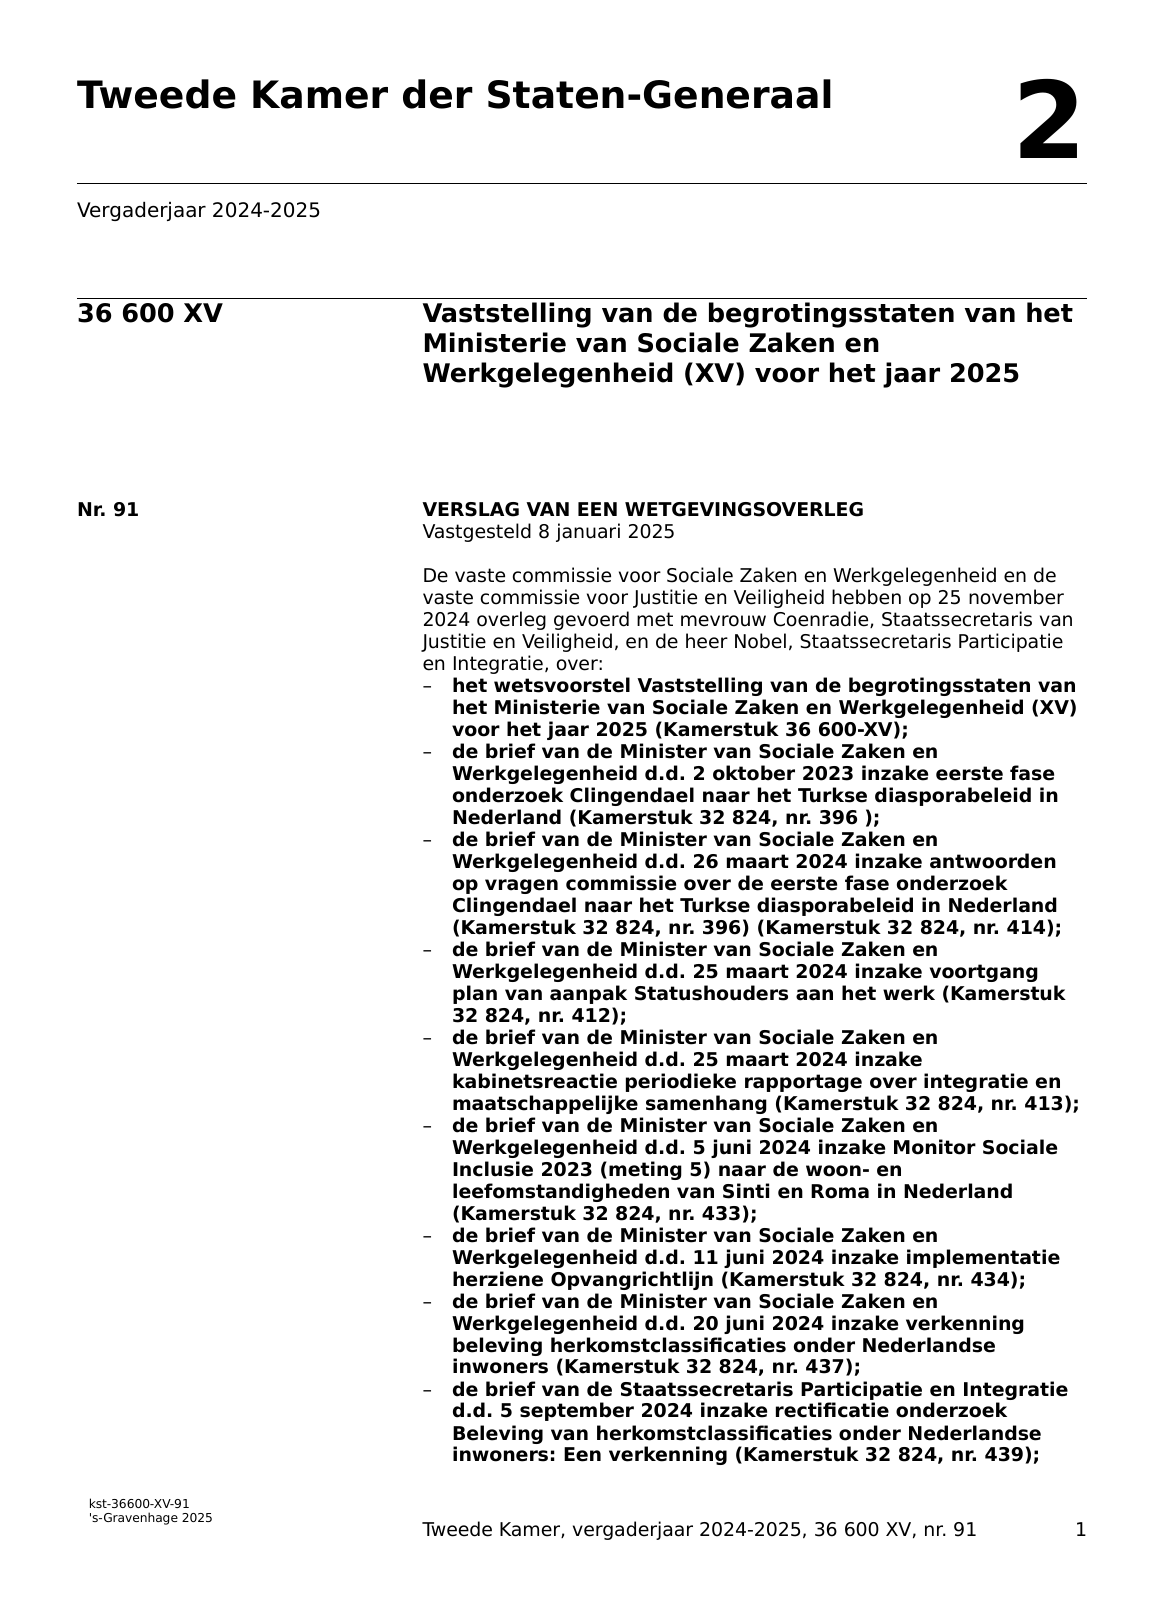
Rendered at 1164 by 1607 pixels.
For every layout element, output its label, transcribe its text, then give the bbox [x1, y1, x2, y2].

text – de brief van de Minister van Sociale Zaken en Werkgelegenheid d.d. 25 maart 2024 inzake voortgang plan van aanpak Statushouders aan het werk (Kamerstuk 32 824, nr. 412); [422, 939, 1087, 1027]
table_header Tweede Kamer der Staten-Generaal [77, 59, 886, 183]
table_header 2 [886, 59, 1087, 183]
text – de brief van de Minister van Sociale Zaken en Werkgelegenheid d.d. 2 oktober 2023 inzake eerste fase onderzoek Clingendael naar het Turkse diasporabeleid in Nederland (Kamerstuk 32 824, nr. 396 ); [422, 741, 1087, 829]
text – de brief van de Minister van Sociale Zaken en Werkgelegenheid d.d. 26 maart 2024 inzake antwoorden op vragen commissie over de eerste fase onderzoek Clingendael naar het Turkse diasporabeleid in Nederland (Kamerstuk 32 824, nr. 396) (Kamerstuk 32 824, nr. 414); [422, 829, 1087, 939]
text – de brief van de Minister van Sociale Zaken en Werkgelegenheid d.d. 5 juni 2024 inzake Monitor Sociale Inclusie 2023 (meting 5) naar de woon- en leefomstandigheden van Sinti en Roma in Nederland (Kamerstuk 32 824, nr. 433); [422, 1115, 1087, 1224]
text – de brief van de Minister van Sociale Zaken en Werkgelegenheid d.d. 25 maart 2024 inzake kabinetsreactie periodieke rapportage over integratie en maatschappelijke samenhang (Kamerstuk 32 824, nr. 413); [422, 1027, 1087, 1115]
text – de brief van de Staatssecretaris Participatie en Integratie d.d. 5 september 2024 inzake rectificatie onderzoek Beleving van herkomstclassificaties onder Nederlandse inwoners: Een verkenning (Kamerstuk 32 824, nr. 439); [422, 1378, 1087, 1466]
text – het wetsvoorstel Vaststelling van de begrotingsstaten van het Ministerie van Sociale Zaken en Werkgelegenheid (XV) voor het jaar 2025 (Kamerstuk 36 600-XV); [422, 675, 1087, 741]
text – de brief van de Minister van Sociale Zaken en Werkgelegenheid d.d. 20 juni 2024 inzake verkenning beleving herkomstclassificaties onder Nederlandse inwoners (Kamerstuk 32 824, nr. 437); [422, 1291, 1087, 1378]
subtitle 36 600 XV Vaststelling van de begrotingsstaten van het Ministerie van Sociale Zaken en Werkgelegenheid (XV) voor het jaar 2025 [77, 299, 1087, 388]
text kst-36600-XV-91 [88, 1497, 323, 1511]
text De vaste commissie voor Sociale Zaken en Werkgelegenheid en de vaste commissie voor Justitie en Veiligheid hebben op 25 november 2024 overleg gevoerd met mevrouw Coenradie, Staatssecretaris van Justitie en Veiligheid, en de heer Nobel, Staatssecretaris Participatie en Integratie, over: [422, 565, 1087, 675]
text 's-Gravenhage 2025 [88, 1511, 323, 1525]
text Vastgesteld 8 januari 2025 [422, 521, 1087, 543]
subtitle Nr. 91 VERSLAG VAN EEN WETGEVINGSOVERLEG [77, 499, 1087, 521]
table_cell Vergaderjaar 2024-2025 [77, 184, 1087, 298]
text – de brief van de Minister van Sociale Zaken en Werkgelegenheid d.d. 11 juni 2024 inzake implementatie herziene Opvangrichtlijn (Kamerstuk 32 824, nr. 434); [422, 1224, 1087, 1291]
